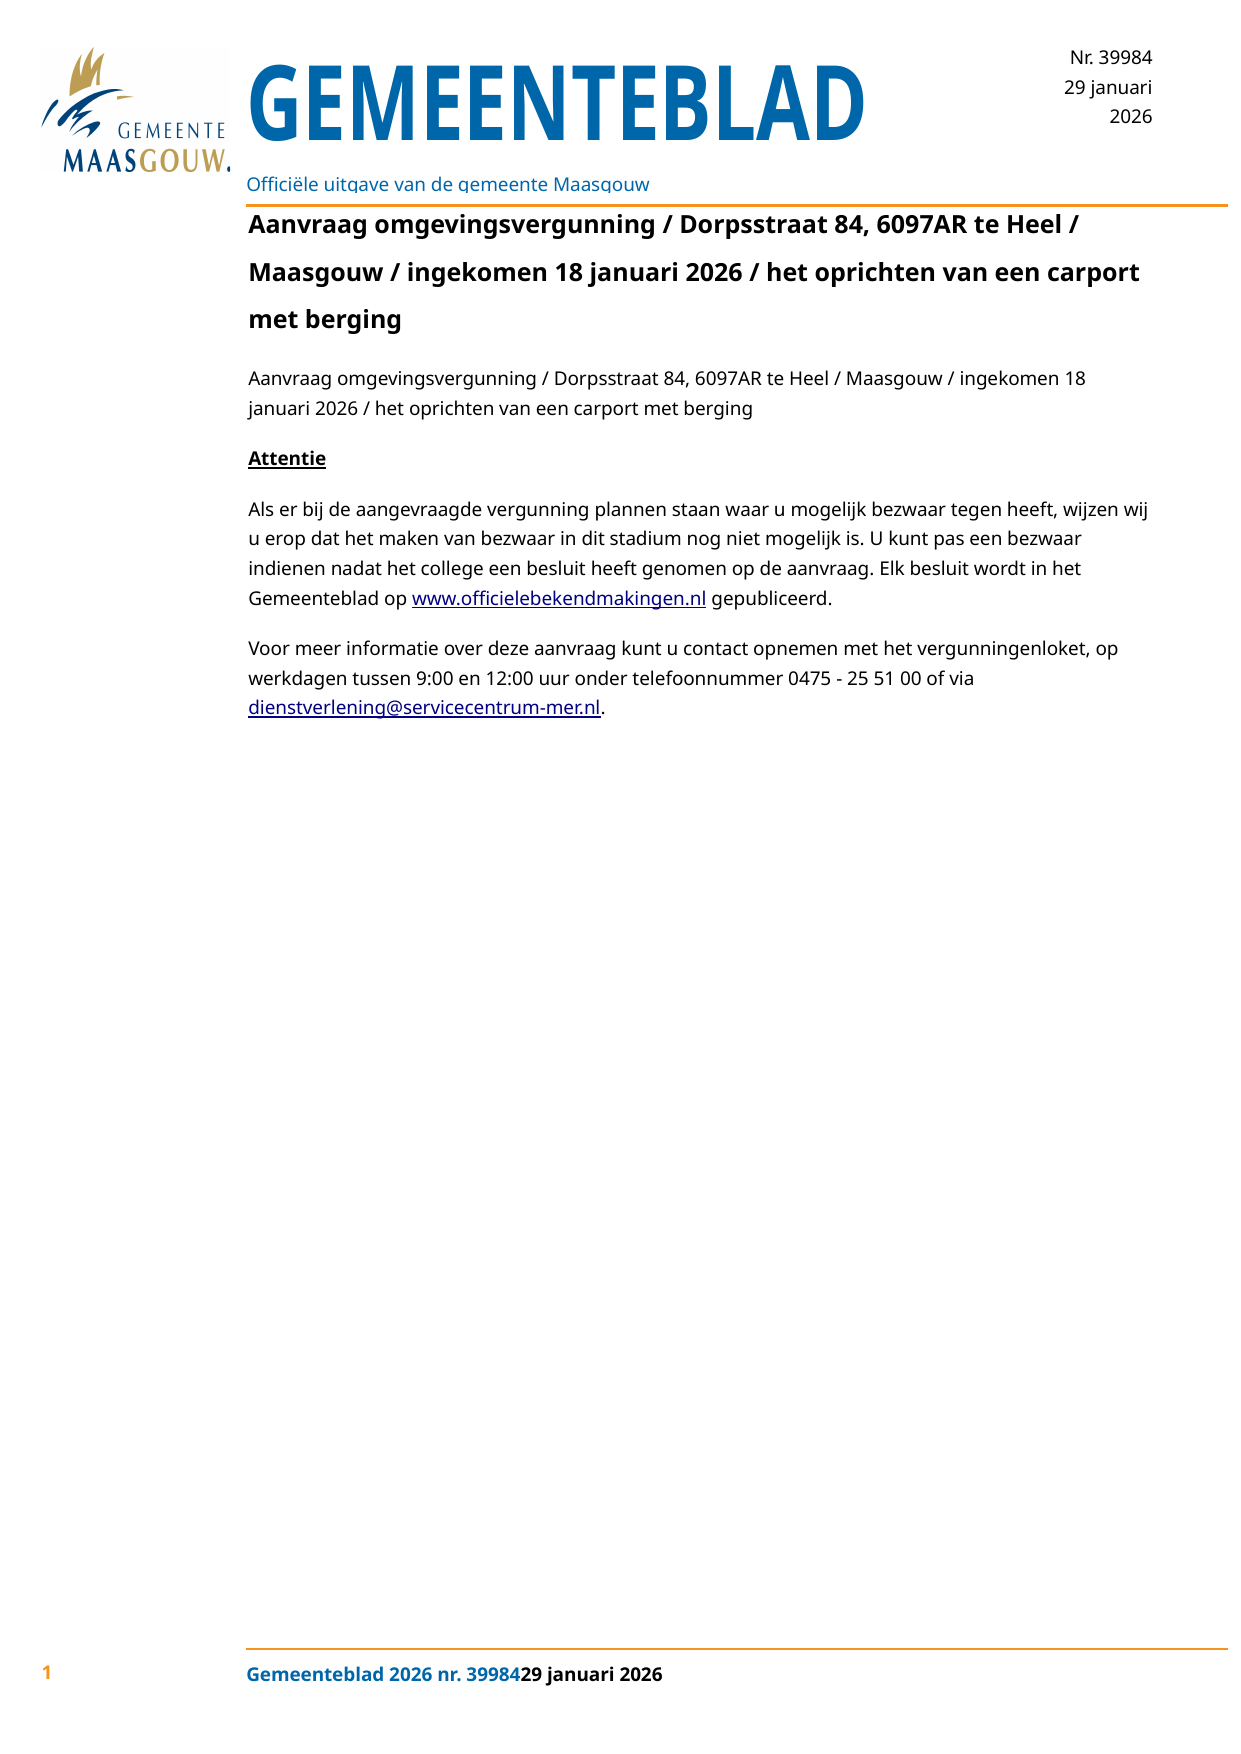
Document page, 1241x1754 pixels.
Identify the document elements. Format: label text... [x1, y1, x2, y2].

picture [41, 47, 231, 172]
text Voor meer informatie over deze aanvraag kunt u contact opnemen met het vergunningenloket, op werkdagen tussen 9:00 en 12:00 uur onder telefoonnummer 0475 - 25 51 00 of via dienstverlening@servicecentrum-mer.nl. [248, 635, 1152, 720]
text Aanvraag omgevingsvergunning / Dorpsstraat 84, 6097AR te Heel / Maasgouw / ingekomen 18 januari 2026 / het oprichten van een carport met berging [248, 207, 1152, 336]
text Aanvraag omgevingsvergunning / Dorpsstraat 84, 6097AR te Heel / Maasgouw / ingekomen 18 januari 2026 / het oprichten van een carport met berging [248, 366, 1152, 421]
text Attentie [248, 446, 1152, 471]
text Als er bij de aangevraagde vergunning plannen staan waar u mogelijk bezwaar tegen heeft, wijzen wij u erop dat het maken van bezwaar in dit stadium nog niet mogelijk is. U kunt pas een bezwaar indienen nadat het college een besluit heeft genomen op de aanvraag. Elk besluit wordt in het Gemeenteblad op www.officielebekendmakingen.nl gepubliceerd. [248, 496, 1152, 610]
